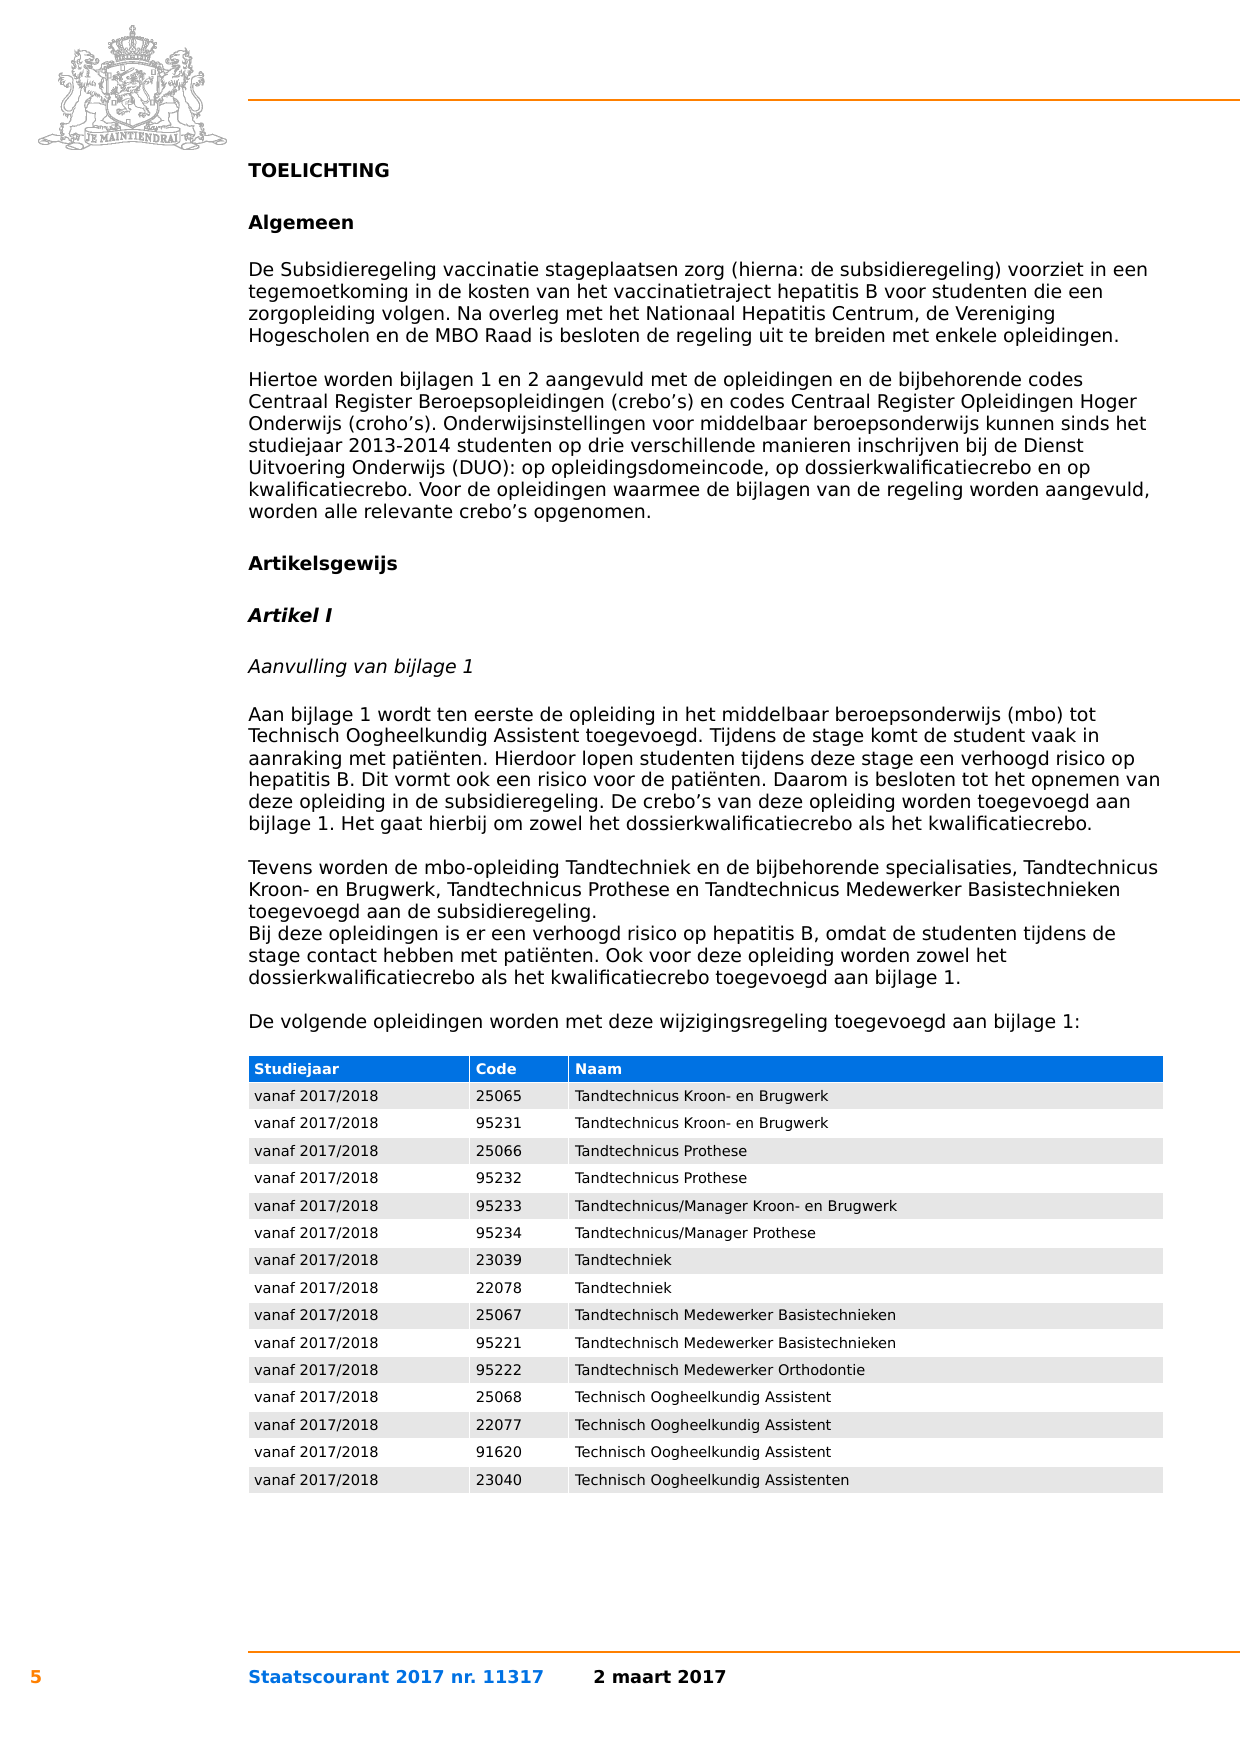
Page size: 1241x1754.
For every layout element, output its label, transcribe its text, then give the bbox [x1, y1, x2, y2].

subtitle Algemeen [248, 212, 1163, 234]
table_cell Technisch Oogheelkundig Assistent [569, 1439, 1163, 1466]
text Hiertoe worden bijlagen 1 en 2 aangevuld met de opleidingen en de bijbehorende codes Centraal Register Beroepsopleidingen (crebo’s) en codes Centraal Register Opleidingen Hoger Onderwijs (croho’s). Onderwijsinstellingen voor middelbaar beroepsonderwijs kunnen sinds het studiejaar 2013-2014 studenten op drie verschillende manieren inschrijven bij de Dienst Uitvoering Onderwijs (DUO): op opleidingsdomeincode, op dossierkwalificatiecrebo en op kwalificatiecrebo. Voor de opleidingen waarmee de bijlagen van de regeling worden aangevuld, worden alle relevante crebo’s opgenomen. [248, 369, 1163, 522]
table_cell vanaf 2017/2018 [249, 1220, 469, 1247]
table_cell Tandtechnicus Prothese [569, 1138, 1163, 1164]
table_cell vanaf 2017/2018 [249, 1193, 469, 1219]
table_cell vanaf 2017/2018 [249, 1412, 469, 1438]
subtitle Artikelsgewijs [248, 552, 1163, 574]
table_cell Tandtechnicus Kroon- en Brugwerk [569, 1083, 1163, 1109]
table_cell Tandtechniek [569, 1248, 1163, 1274]
table_header Studiejaar [249, 1056, 469, 1082]
table_cell Technisch Oogheelkundig Assistenten [569, 1467, 1163, 1493]
table_cell vanaf 2017/2018 [249, 1467, 469, 1493]
table_cell 95233 [470, 1193, 568, 1219]
picture [38, 25, 227, 150]
subtitle Artikel I [248, 604, 1163, 626]
table_cell 22078 [470, 1275, 568, 1301]
table_cell 25066 [470, 1138, 568, 1164]
table_cell Technisch Oogheelkundig Assistent [569, 1412, 1163, 1438]
table_cell 91620 [470, 1439, 568, 1466]
table_cell vanaf 2017/2018 [249, 1138, 469, 1164]
table_cell Tandtechnisch Medewerker Orthodontie [569, 1357, 1163, 1383]
table_cell 95232 [470, 1165, 568, 1192]
table_cell Tandtechniek [569, 1275, 1163, 1301]
table_cell vanaf 2017/2018 [249, 1303, 469, 1329]
table_cell Tandtechnisch Medewerker Basistechnieken [569, 1303, 1163, 1329]
table_cell 25068 [470, 1385, 568, 1411]
table_cell vanaf 2017/2018 [249, 1111, 469, 1137]
text De volgende opleidingen worden met deze wijzigingsregeling toegevoegd aan bijlage 1: [248, 1011, 1163, 1033]
table_cell 95222 [470, 1357, 568, 1383]
table_cell 23040 [470, 1467, 568, 1493]
table_cell Tandtechnicus/Manager Prothese [569, 1220, 1163, 1247]
table_header Code [470, 1056, 568, 1082]
subtitle TOELICHTING [248, 160, 1163, 182]
table_cell 95231 [470, 1111, 568, 1137]
text Tevens worden de mbo-opleiding Tandtechniek en de bijbehorende specialisaties, Tandtechnicus Kroon- en Brugwerk, Tandtechnicus Prothese en Tandtechnicus Medewerker Basistechnieken toegevoegd aan de subsidieregeling. [248, 857, 1163, 923]
table_cell 95234 [470, 1220, 568, 1247]
table_cell 25067 [470, 1303, 568, 1329]
table_cell 23039 [470, 1248, 568, 1274]
subtitle Aanvulling van bijlage 1 [248, 656, 1163, 678]
table_cell vanaf 2017/2018 [249, 1165, 469, 1192]
table_cell vanaf 2017/2018 [249, 1330, 469, 1356]
table_header Naam [569, 1056, 1163, 1082]
table_cell vanaf 2017/2018 [249, 1385, 469, 1411]
table_cell vanaf 2017/2018 [249, 1275, 469, 1301]
table_cell vanaf 2017/2018 [249, 1083, 469, 1109]
table_cell 25065 [470, 1083, 568, 1109]
table_cell Tandtechnicus Prothese [569, 1165, 1163, 1192]
table_cell vanaf 2017/2018 [249, 1439, 469, 1466]
table_cell 22077 [470, 1412, 568, 1438]
text De Subsidieregeling vaccinatie stageplaatsen zorg (hierna: de subsidieregeling) voorziet in een tegemoetkoming in de kosten van het vaccinatietraject hepatitis B voor studenten die een zorgopleiding volgen. Na overleg met het Nationaal Hepatitis Centrum, de Vereniging Hogescholen en de MBO Raad is besloten de regeling uit te breiden met enkele opleidingen. [248, 259, 1163, 347]
table_cell Tandtechnicus/Manager Kroon- en Brugwerk [569, 1193, 1163, 1219]
text Aan bijlage 1 wordt ten eerste de opleiding in het middelbaar beroepsonderwijs (mbo) tot Technisch Oogheelkundig Assistent toegevoegd. Tijdens de stage komt de student vaak in aanraking met patiënten. Hierdoor lopen studenten tijdens deze stage een verhoogd risico op hepatitis B. Dit vormt ook een risico voor de patiënten. Daarom is besloten tot het opnemen van deze opleiding in de subsidieregeling. De crebo’s van deze opleiding worden toegevoegd aan bijlage 1. Het gaat hierbij om zowel het dossierkwalificatiecrebo als het kwalificatiecrebo. [248, 703, 1163, 835]
table_cell 95221 [470, 1330, 568, 1356]
table_cell Technisch Oogheelkundig Assistent [569, 1385, 1163, 1411]
table_cell vanaf 2017/2018 [249, 1357, 469, 1383]
table_cell Tandtechnicus Kroon- en Brugwerk [569, 1111, 1163, 1137]
table_cell vanaf 2017/2018 [249, 1248, 469, 1274]
table_cell Tandtechnisch Medewerker Basistechnieken [569, 1330, 1163, 1356]
text Bij deze opleidingen is er een verhoogd risico op hepatitis B, omdat de studenten tijdens de stage contact hebben met patiënten. Ook voor deze opleiding worden zowel het dossierkwalificatiecrebo als het kwalificatiecrebo toegevoegd aan bijlage 1. [248, 923, 1163, 989]
